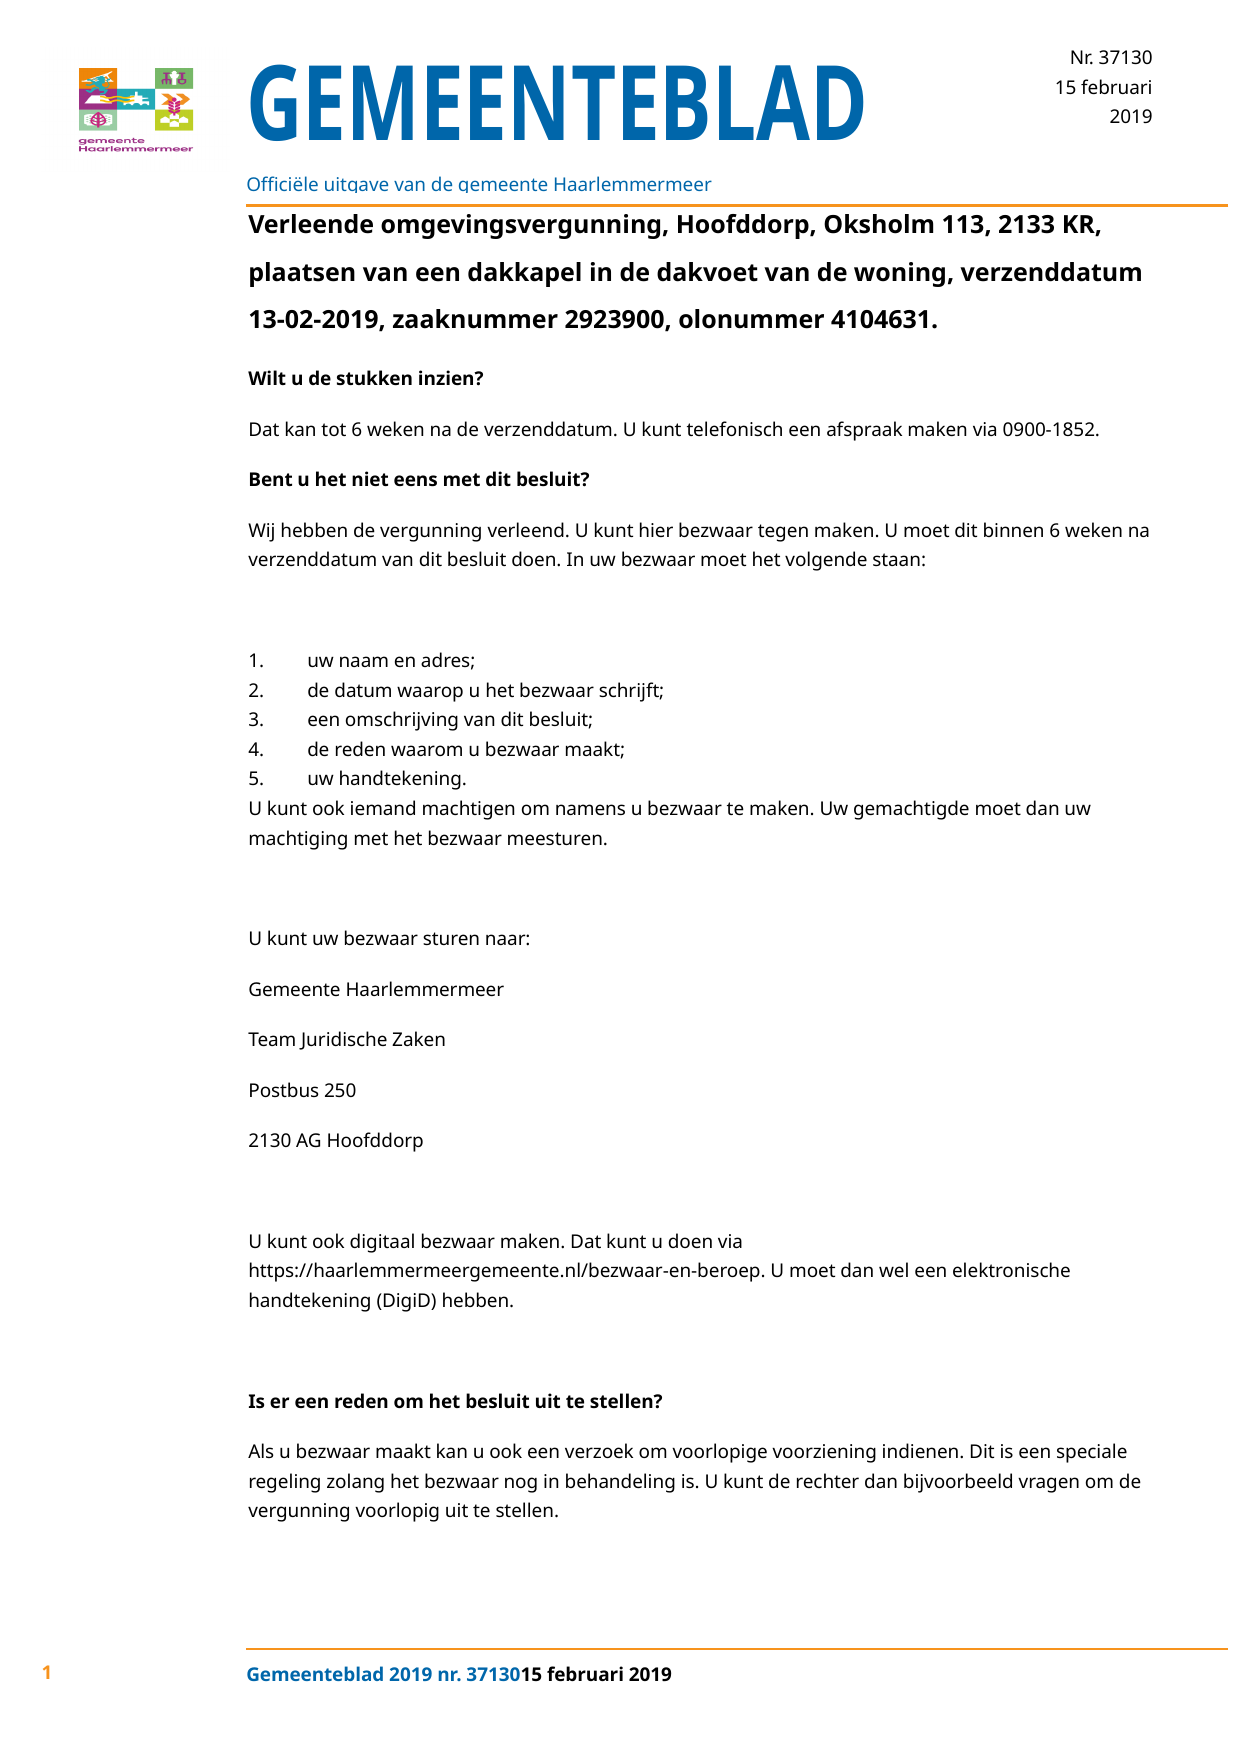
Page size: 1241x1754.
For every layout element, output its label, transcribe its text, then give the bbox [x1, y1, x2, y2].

text Wilt u de stukken inzien? [248, 366, 1152, 391]
text Team Juridische Zaken [248, 1026, 1152, 1052]
list uw handtekening. [248, 766, 1152, 791]
text Gemeente Haarlemmermeer [248, 976, 1152, 1002]
text U kunt ook iemand machtigen om namens u bezwaar te maken. Uw gemachtigde moet dan uw machtiging met het bezwaar meesturen. [248, 795, 1152, 850]
text Bent u het niet eens met dit besluit? [248, 466, 1152, 492]
text 2130 AG Hoofddorp [248, 1127, 1152, 1153]
picture [41, 47, 231, 172]
list uw naam en adres; [248, 647, 1152, 673]
list een omschrijving van dit besluit; [248, 706, 1152, 732]
text Is er een reden om het besluit uit te stellen? [248, 1388, 1152, 1414]
text Wij hebben de vergunning verleend. U kunt hier bezwaar tegen maken. U moet dit binnen 6 weken na verzenddatum van dit besluit doen. In uw bezwaar moet het volgende staan: [248, 517, 1152, 572]
text U kunt ook digitaal bezwaar maken. Dat kunt u doen via https://haarlemmermeergemeente.nl/bezwaar-en-beroep. U moet dan wel een elektronische handtekening (DigiD) hebben. [248, 1228, 1152, 1313]
text Dat kan tot 6 weken na de verzenddatum. U kunt telefonisch een afspraak maken via 0900-1852. [248, 416, 1152, 442]
text Verleende omgevingsvergunning, Hoofddorp, Oksholm 113, 2133 KR, plaatsen van een dakkapel in de dakvoet van de woning, verzenddatum 13-02-2019, zaaknummer 2923900, olonummer 4104631. [248, 207, 1152, 336]
text U kunt uw bezwaar sturen naar: [248, 926, 1152, 951]
list de datum waarop u het bezwaar schrijft; [248, 677, 1152, 702]
list de reden waarom u bezwaar maakt; [248, 736, 1152, 762]
text Als u bezwaar maakt kan u ook een verzoek om voorlopige voorziening indienen. Dit is een speciale regeling zolang het bezwaar nog in behandeling is. U kunt de rechter dan bijvoorbeeld vragen om de vergunning voorlopig uit te stellen. [248, 1438, 1152, 1523]
text Postbus 250 [248, 1077, 1152, 1102]
